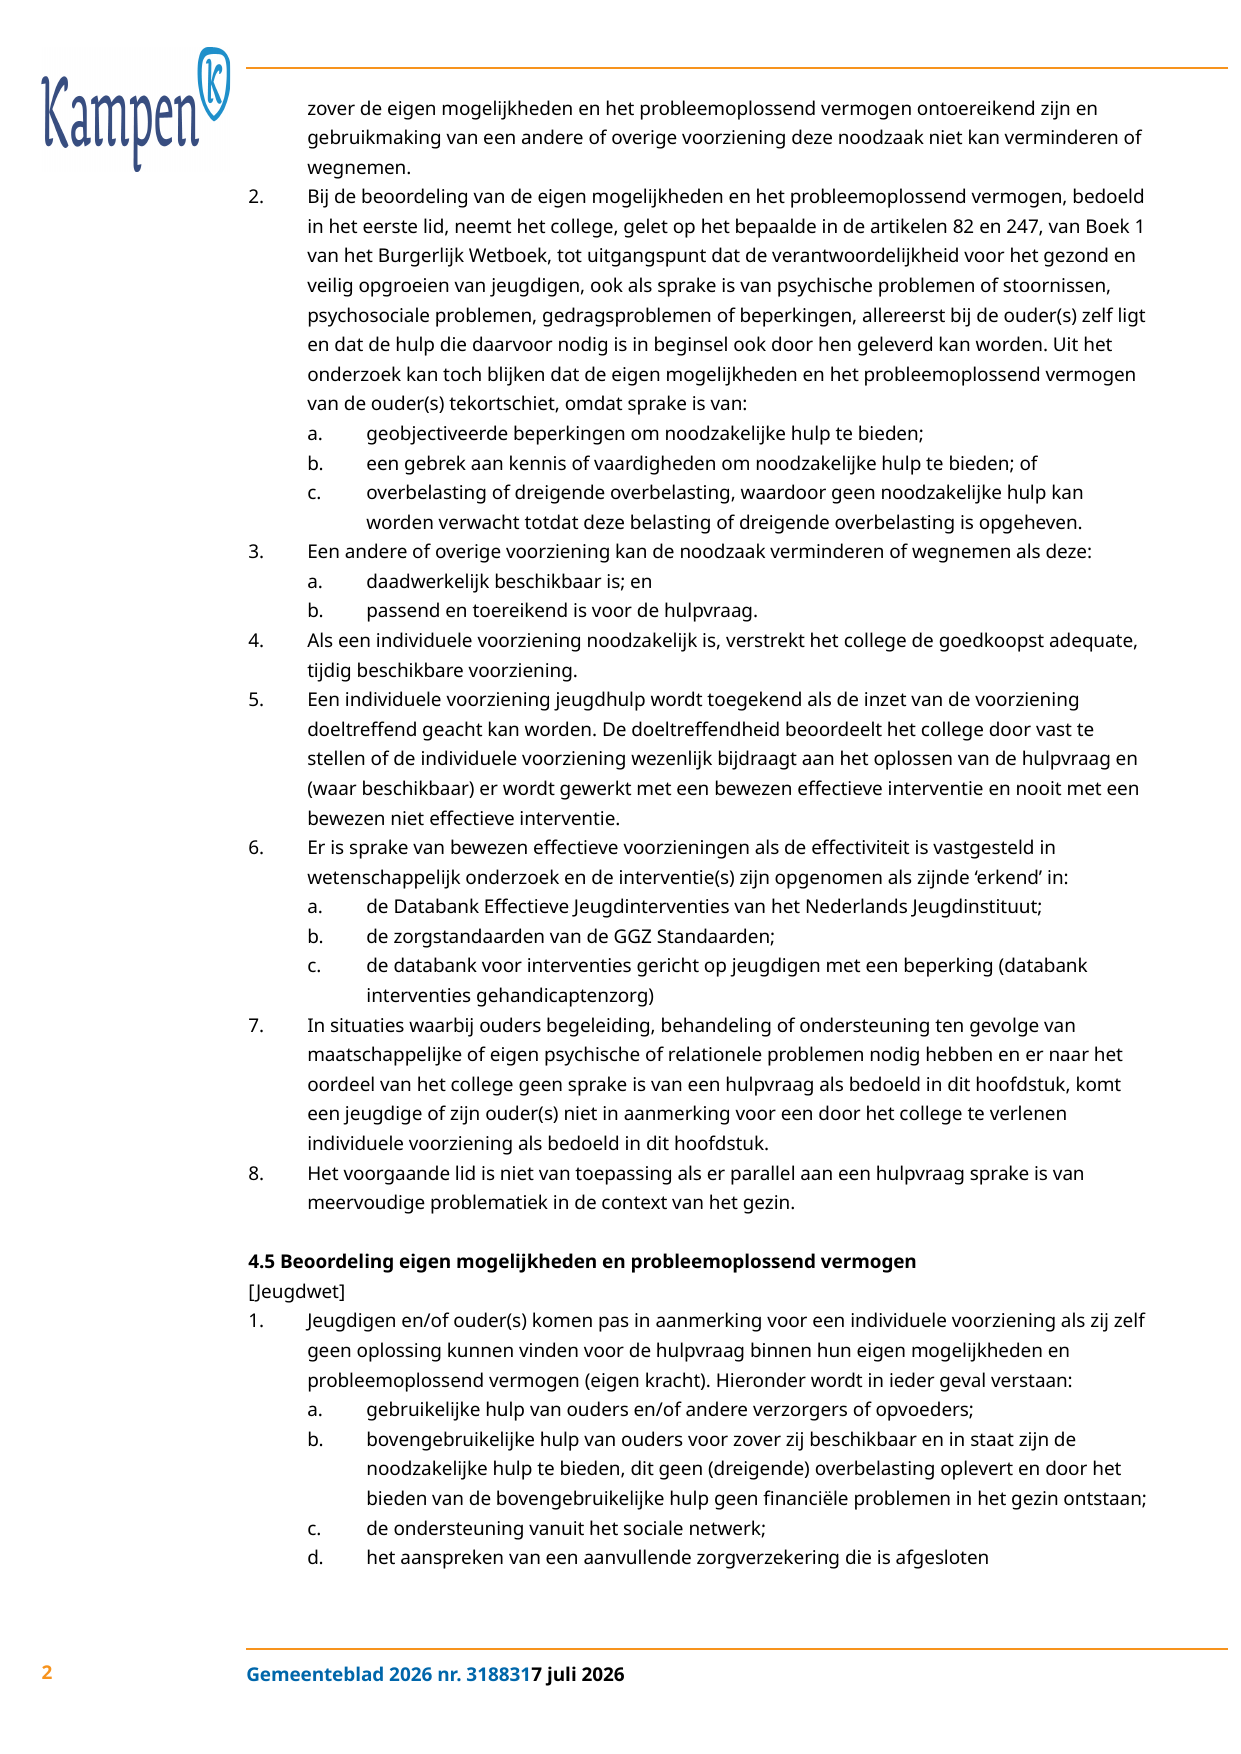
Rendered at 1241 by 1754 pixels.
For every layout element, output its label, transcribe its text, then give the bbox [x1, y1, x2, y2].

list de Databank Effectieve Jeugdinterventies van het Nederlands Jeugdinstituut; [307, 893, 1152, 919]
list Een andere of overige voorziening kan de noodzaak verminderen of wegnemen als deze: [248, 538, 1152, 564]
list de zorgstandaarden van de GGZ Standaarden; [307, 923, 1152, 949]
list daadwerkelijk beschikbaar is; en [307, 568, 1152, 594]
text [Jeugdwet] [248, 1278, 1152, 1304]
list Het voorgaande lid is niet van toepassing als er parallel aan een hulpvraag sprake is van meervoudige problematiek in de context van het gezin. [248, 1160, 1152, 1215]
list bovengebruikelijke hulp van ouders voor zover zij beschikbaar en in staat zijn de noodzakelijke hulp te bieden, dit geen (dreigende) overbelasting oplevert en door het bieden van de bovengebruikelijke hulp geen financiële problemen in het gezin ontstaan; [307, 1426, 1152, 1511]
list Jeugdigen en/of ouder(s) komen pas in aanmerking voor een individuele voorziening als zij zelf geen oplossing kunnen vinden voor de hulpvraag binnen hun eigen mogelijkheden en probleemoplossend vermogen (eigen kracht). Hieronder wordt in ieder geval verstaan: [248, 1308, 1152, 1393]
list het aanspreken van een aanvullende zorgverzekering die is afgesloten [307, 1544, 1152, 1570]
list de databank voor interventies gericht op jeugdigen met een beperking (databank interventies gehandicaptenzorg) [307, 953, 1152, 1008]
picture [41, 47, 231, 172]
list overbelasting of dreigende overbelasting, waardoor geen noodzakelijke hulp kan worden verwacht totdat deze belasting of dreigende overbelasting is opgeheven. [307, 479, 1152, 535]
list Een individuele voorziening jeugdhulp wordt toegekend als de inzet van de voorziening doeltreffend geacht kan worden. De doeltreffendheid beoordeelt het college door vast te stellen of de individuele voorziening wezenlijk bijdraagt aan het oplossen van de hulpvraag en (waar beschikbaar) er wordt gewerkt met een bewezen effectieve interventie en nooit met een bewezen niet effectieve interventie. [248, 686, 1152, 831]
list passend en toereikend is voor de hulpvraag. [307, 598, 1152, 623]
list Er is sprake van bewezen effectieve voorzieningen als de effectiviteit is vastgesteld in wetenschappelijk onderzoek en de interventie(s) zijn opgenomen als zijnde ‘erkend’ in: [248, 834, 1152, 890]
list Als een individuele voorziening noodzakelijk is, verstrekt het college de goedkoopst adequate, tijdig beschikbare voorziening. [248, 627, 1152, 683]
list zover de eigen mogelijkheden en het probleemoplossend vermogen ontoereikend zijn en gebruikmaking van een andere of overige voorziening deze noodzaak niet kan verminderen of wegnemen. [248, 95, 1152, 180]
list In situaties waarbij ouders begeleiding, behandeling of ondersteuning ten gevolge van maatschappelijke of eigen psychische of relationele problemen nodig hebben en er naar het oordeel van het college geen sprake is van een hulpvraag als bedoeld in dit hoofdstuk, komt een jeugdige of zijn ouder(s) niet in aanmerking voor een door het college te verlenen individuele voorziening als bedoeld in dit hoofdstuk. [248, 1012, 1152, 1156]
list een gebrek aan kennis of vaardigheden om noodzakelijke hulp te bieden; of [307, 450, 1152, 476]
list gebruikelijke hulp van ouders en/of andere verzorgers of opvoeders; [307, 1396, 1152, 1422]
list de ondersteuning vanuit het sociale netwerk; [307, 1515, 1152, 1541]
list geobjectiveerde beperkingen om noodzakelijke hulp te bieden; [307, 420, 1152, 446]
text 4.5 Beoordeling eigen mogelijkheden en probleemoplossend vermogen [248, 1248, 1152, 1274]
list Bij de beoordeling van de eigen mogelijkheden en het probleemoplossend vermogen, bedoeld in het eerste lid, neemt het college, gelet op het bepaalde in de artikelen 82 en 247, van Boek 1 van het Burgerlijk Wetboek, tot uitgangspunt dat de verantwoordelijkheid voor het gezond en veilig opgroeien van jeugdigen, ook als sprake is van psychische problemen of stoornissen, psychosociale problemen, gedragsproblemen of beperkingen, allereerst bij de ouder(s) zelf ligt en dat de hulp die daarvoor nodig is in beginsel ook door hen geleverd kan worden. Uit het onderzoek kan toch blijken dat de eigen mogelijkheden en het probleemoplossend vermogen van de ouder(s) tekortschiet, omdat sprake is van: [248, 183, 1152, 416]
